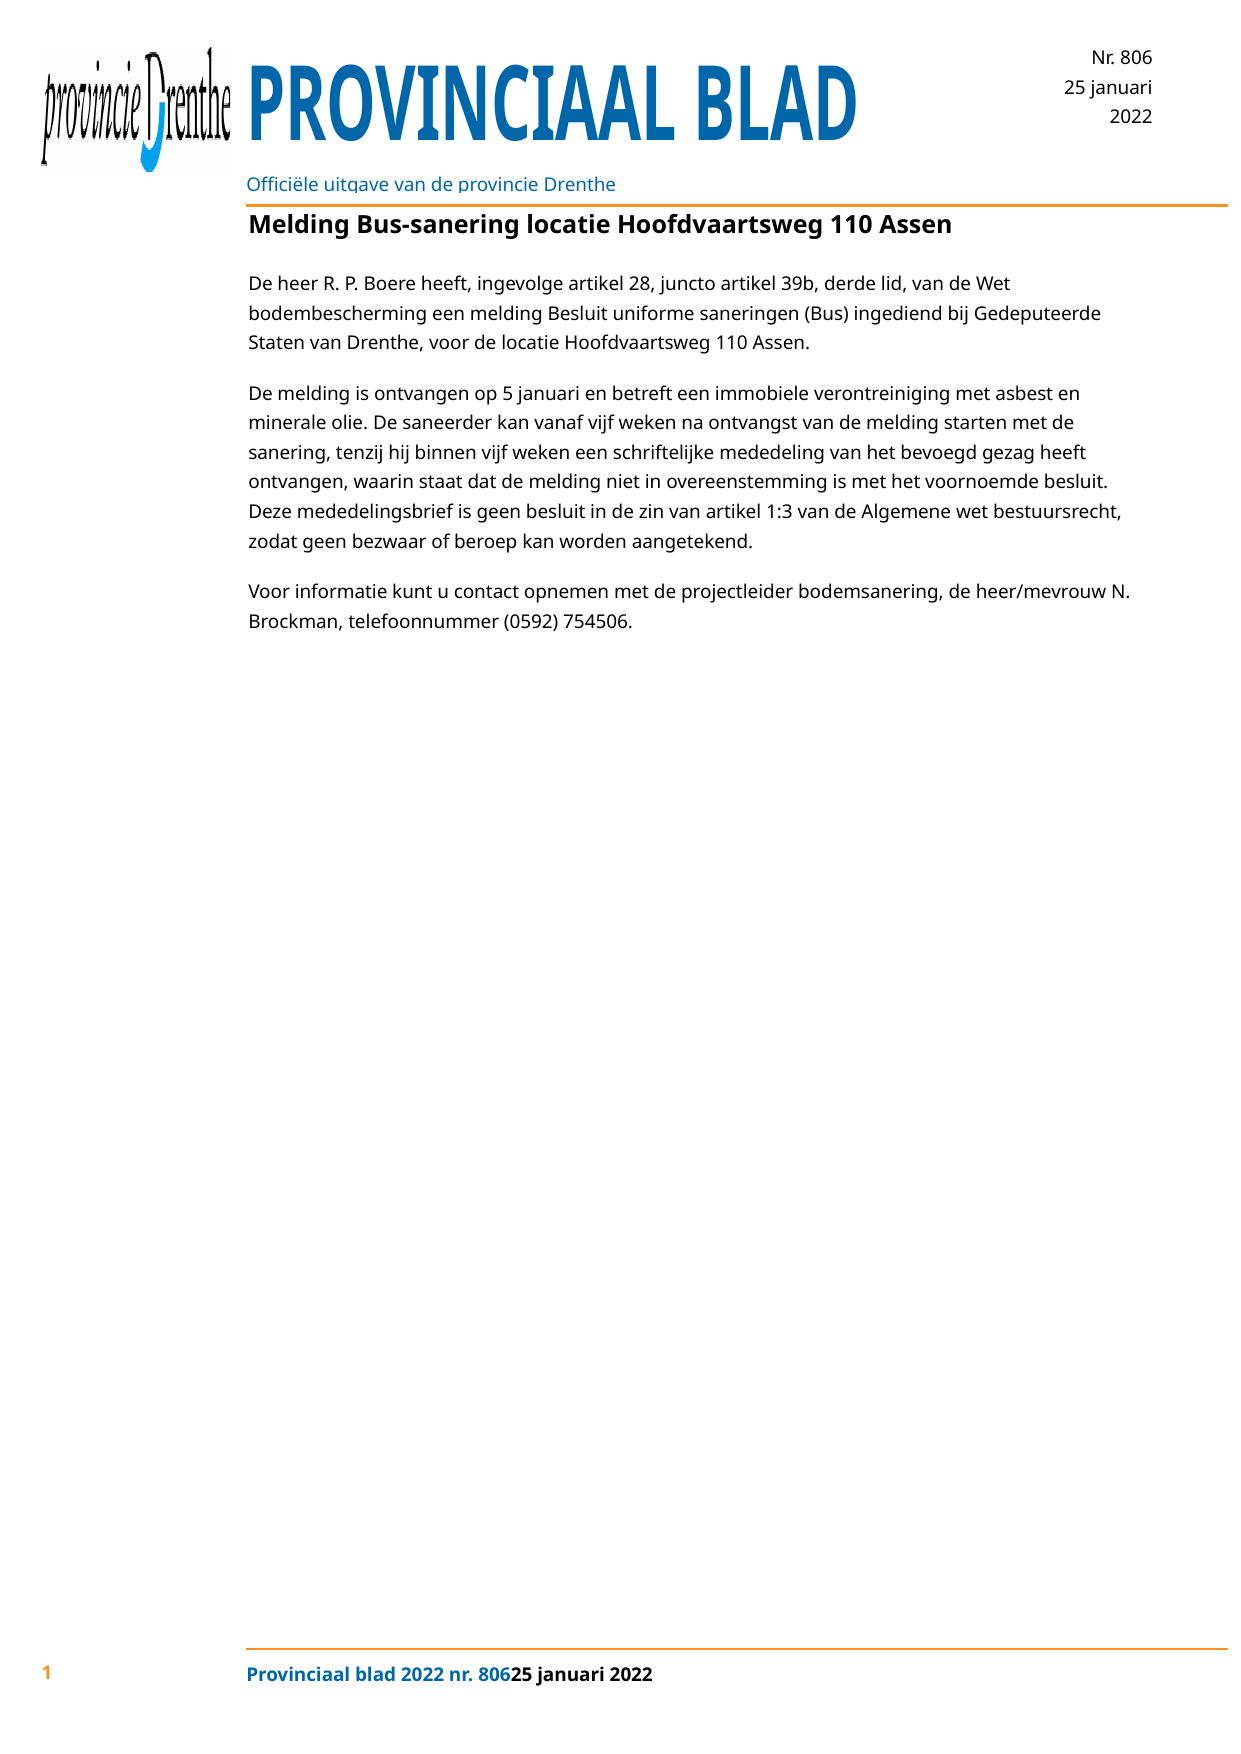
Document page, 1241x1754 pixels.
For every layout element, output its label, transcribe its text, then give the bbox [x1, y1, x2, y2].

picture [41, 47, 231, 172]
text Melding Bus-sanering locatie Hoofdvaartsweg 110 Assen [248, 207, 1152, 241]
text De melding is ontvangen op 5 januari en betreft een immobiele verontreiniging met asbest en minerale olie. De saneerder kan vanaf vijf weken na ontvangst van de melding starten met de sanering, tenzij hij binnen vijf weken een schriftelijke mededeling van het bevoegd gezag heeft ontvangen, waarin staat dat de melding niet in overeenstemming is met het voornoemde besluit. Deze mededelingsbrief is geen besluit in de zin van artikel 1:3 van de Algemene wet bestuursrecht, zodat geen bezwaar of beroep kan worden aangetekend. [248, 380, 1152, 553]
text Voor informatie kunt u contact opnemen met de projectleider bodemsanering, de heer/mevrouw N. Brockman, telefoonnummer (0592) 754506. [248, 578, 1152, 633]
text De heer R. P. Boere heeft, ingevolge artikel 28, juncto artikel 39b, derde lid, van de Wet bodembescherming een melding Besluit uniforme saneringen (Bus) ingediend bij Gedeputeerde Staten van Drenthe, voor de locatie Hoofdvaartsweg 110 Assen. [248, 270, 1152, 355]
